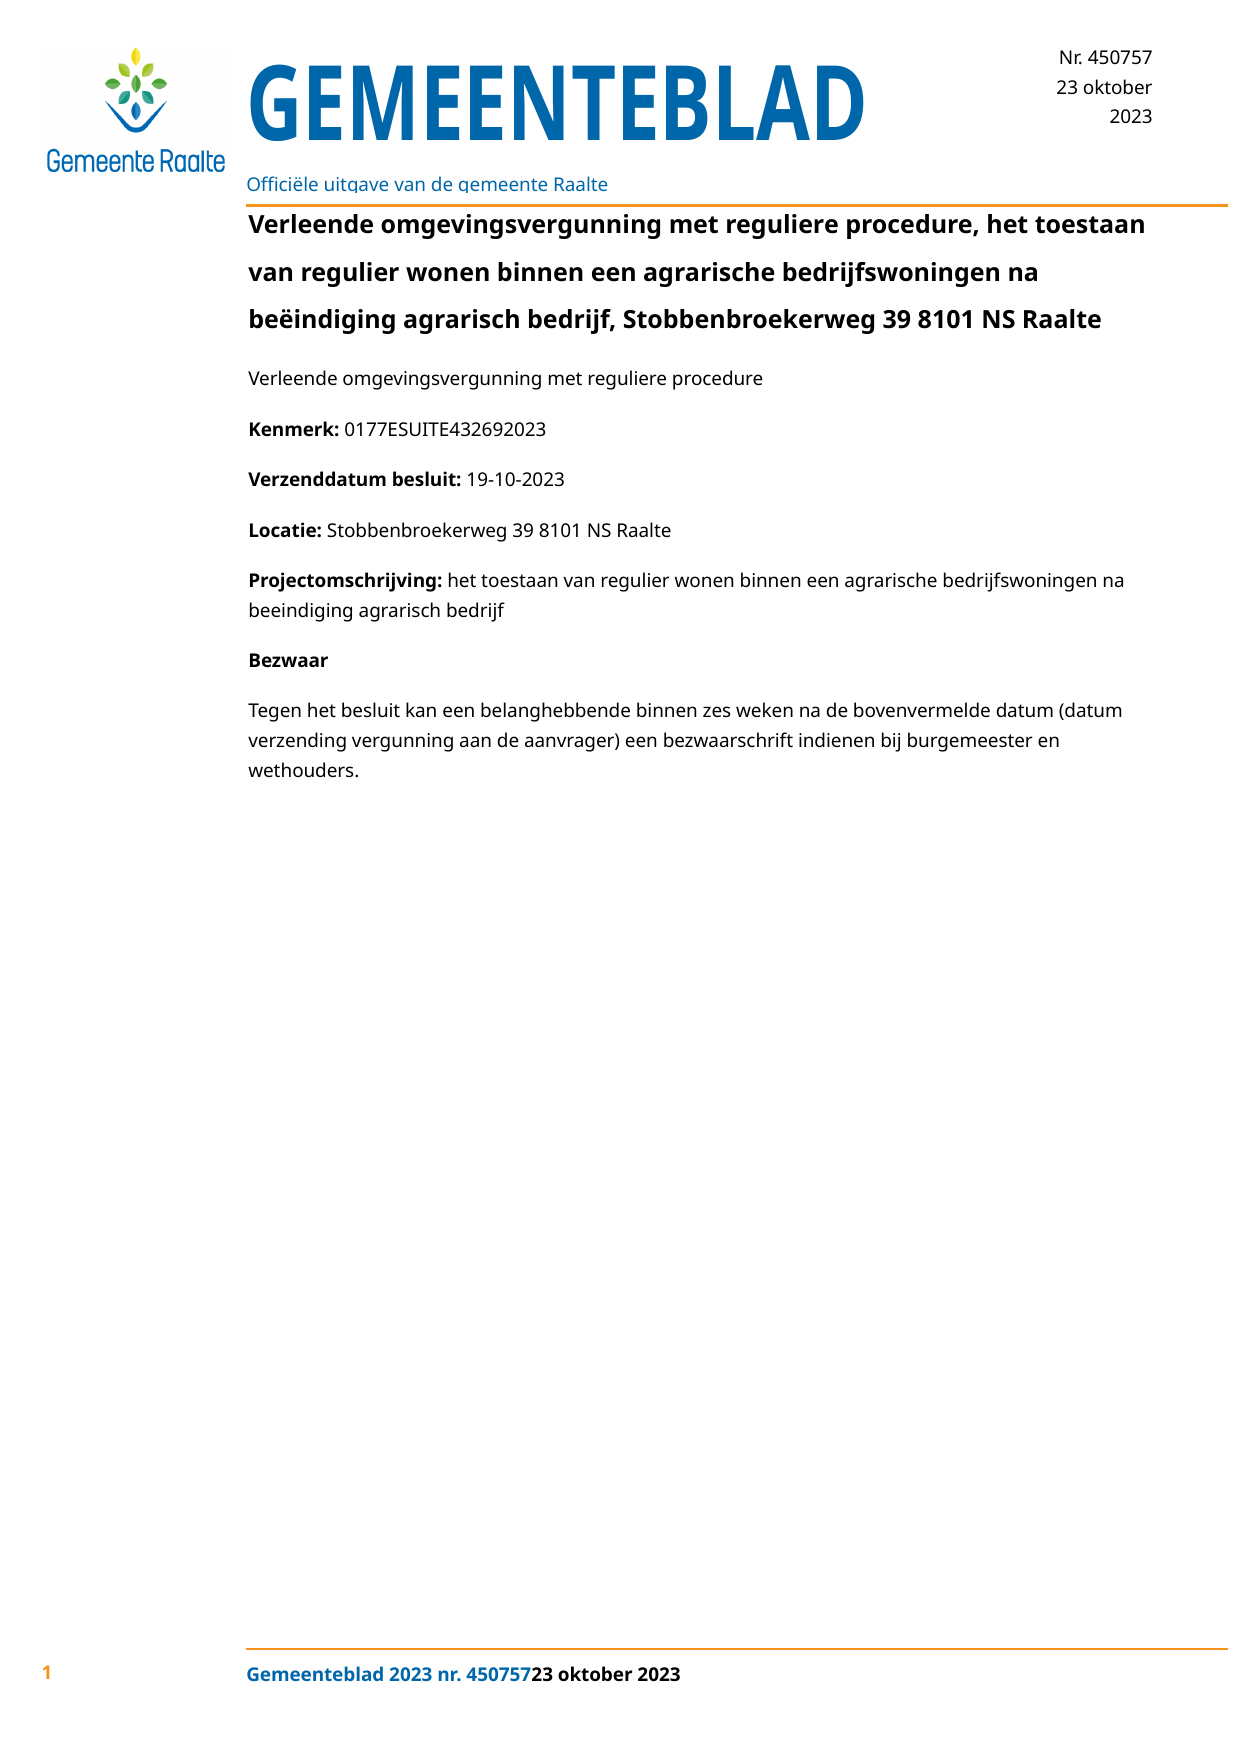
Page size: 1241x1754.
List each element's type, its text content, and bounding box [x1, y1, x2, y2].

text Verleende omgevingsvergunning met reguliere procedure [248, 366, 1152, 391]
text Projectomschrijving: het toestaan van regulier wonen binnen een agrarische bedrijfswoningen na beeindiging agrarisch bedrijf [248, 567, 1152, 622]
text Tegen het besluit kan een belanghebbende binnen zes weken na de bovenvermelde datum (datum verzending vergunning aan de aanvrager) een bezwaarschrift indienen bij burgemeester en wethouders. [248, 698, 1152, 782]
text Bezwaar [248, 647, 1152, 673]
text Kenmerk: 0177ESUITE432692023 [248, 416, 1152, 442]
text Verzenddatum besluit: 19-10-2023 [248, 466, 1152, 492]
text Verleende omgevingsvergunning met reguliere procedure, het toestaan van regulier wonen binnen een agrarische bedrijfswoningen na beëindiging agrarisch bedrijf, Stobbenbroekerweg 39 8101 NS Raalte [248, 207, 1152, 336]
text Locatie: Stobbenbroekerweg 39 8101 NS Raalte [248, 517, 1152, 542]
picture [41, 47, 231, 172]
